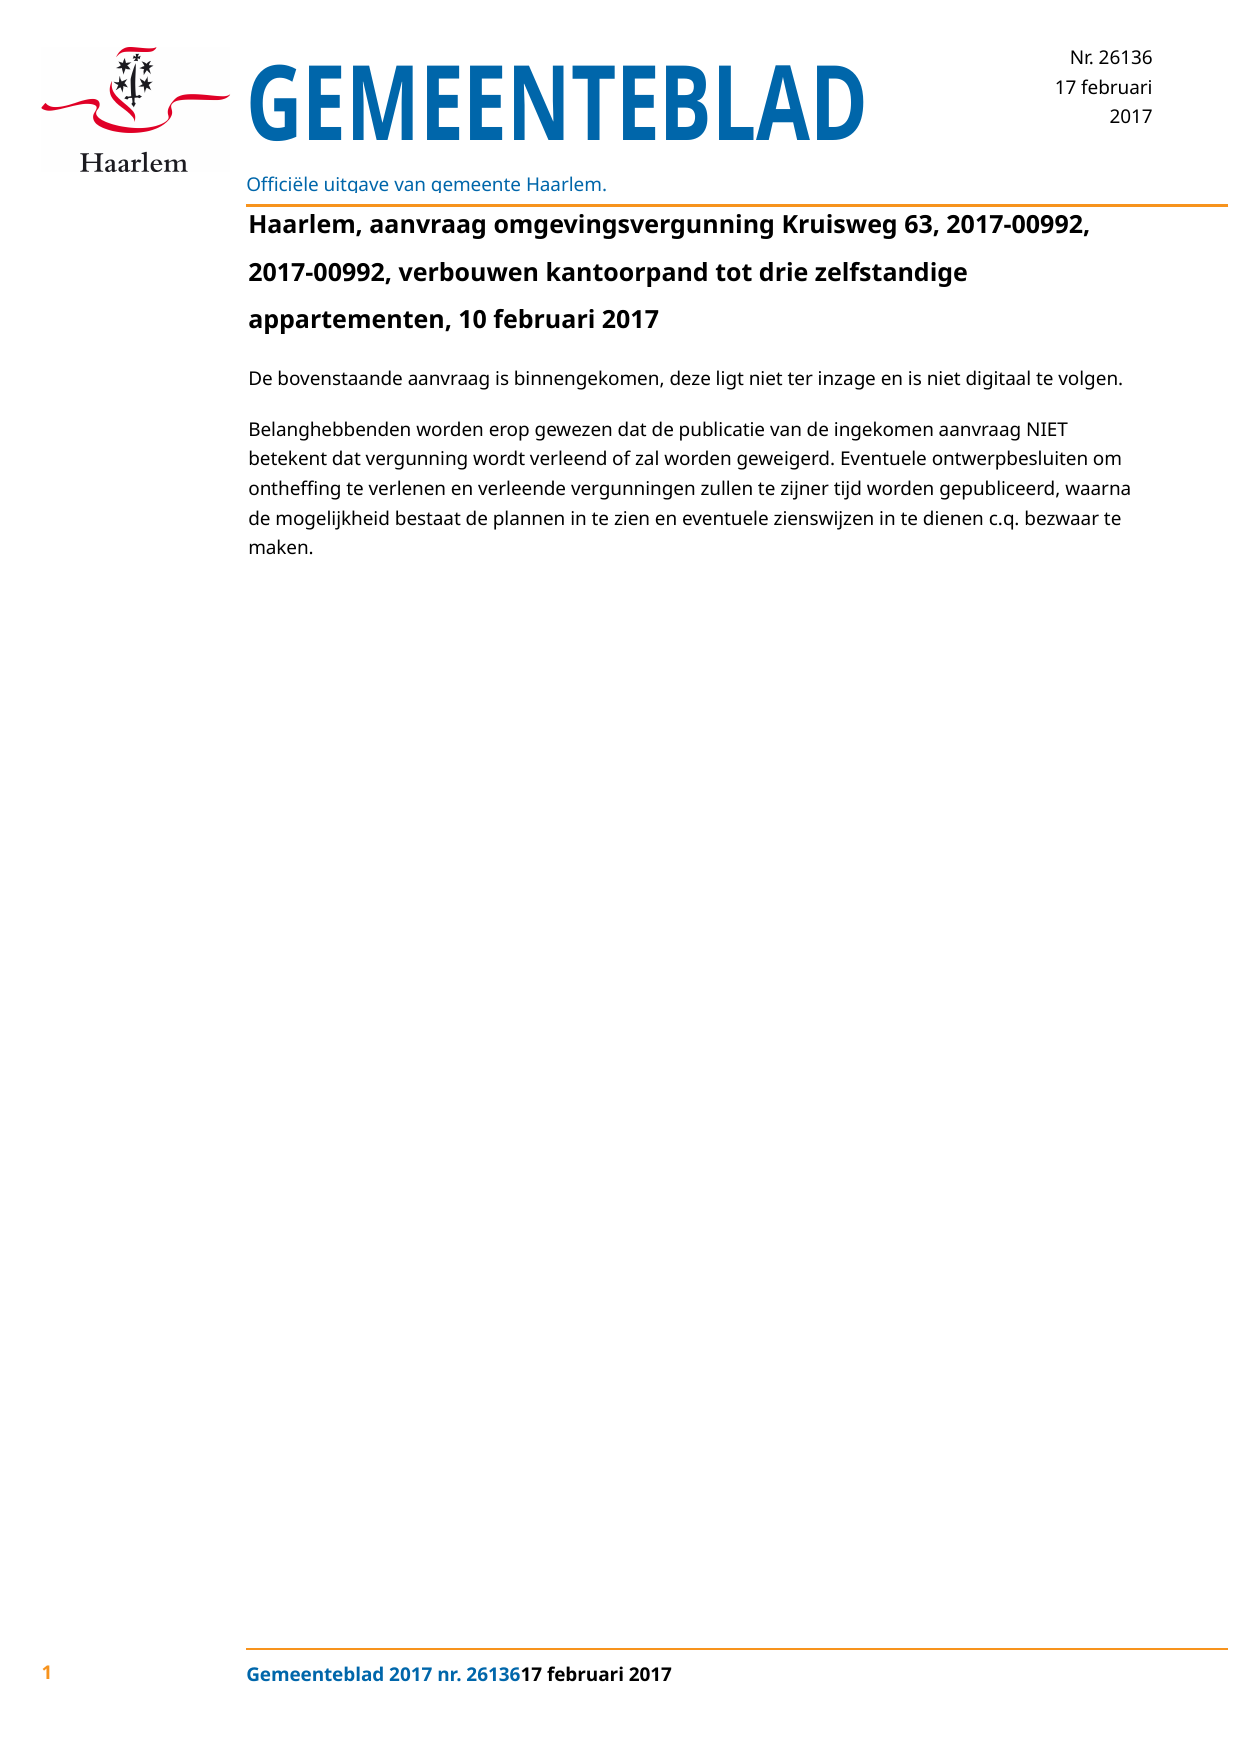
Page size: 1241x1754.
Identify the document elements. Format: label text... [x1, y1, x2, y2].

text Belanghebbenden worden erop gewezen dat de publicatie van de ingekomen aanvraag NIET betekent dat vergunning wordt verleend of zal worden geweigerd. Eventuele ontwerpbesluiten om ontheffing te verlenen en verleende vergunningen zullen te zijner tijd worden gepubliceerd, waarna de mogelijkheid bestaat de plannen in te zien en eventuele zienswijzen in te dienen c.q. bezwaar te maken. [248, 416, 1152, 560]
text De bovenstaande aanvraag is binnengekomen, deze ligt niet ter inzage en is niet digitaal te volgen. [248, 366, 1152, 391]
picture [41, 47, 231, 172]
text Haarlem, aanvraag omgevingsvergunning Kruisweg 63, 2017-00992, 2017-00992, verbouwen kantoorpand tot drie zelfstandige appartementen, 10 februari 2017 [248, 207, 1152, 336]
